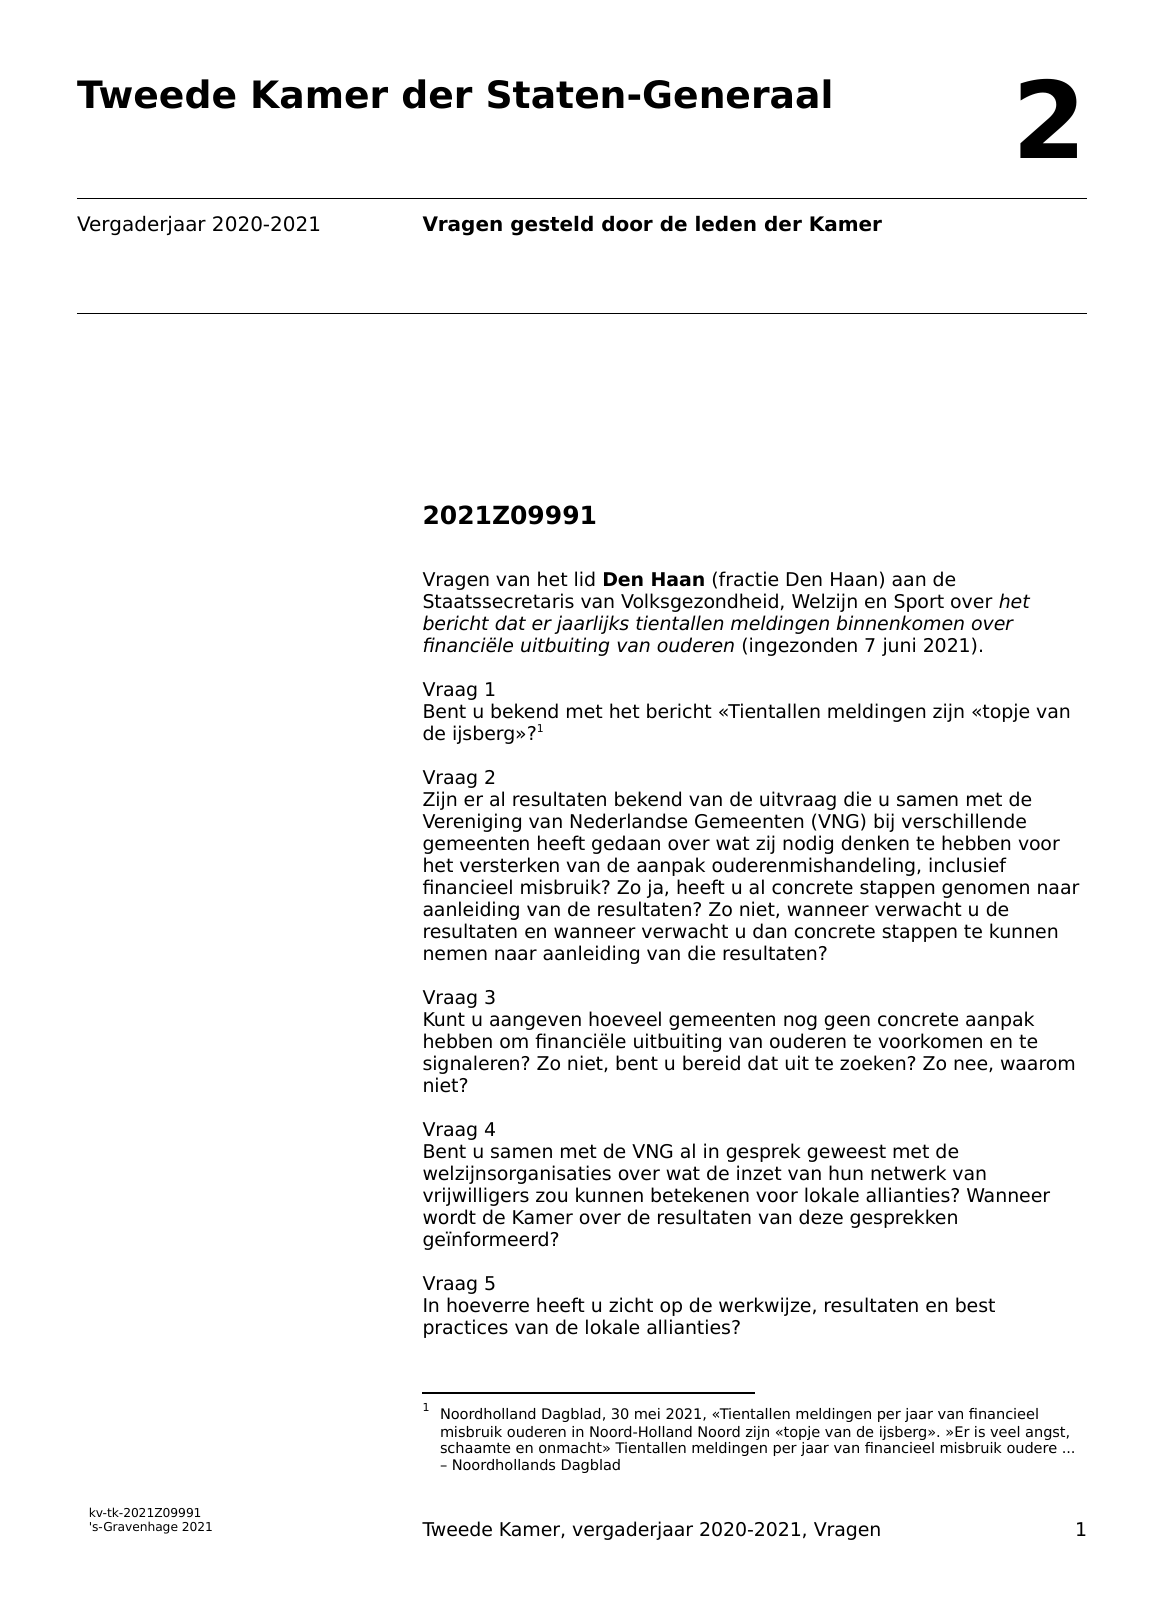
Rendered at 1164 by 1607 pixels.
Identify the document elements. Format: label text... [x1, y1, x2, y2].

table_header 2 [886, 59, 1087, 198]
text 2021Z09991 [422, 501, 1087, 531]
text Vraag 3 [422, 987, 1087, 1009]
text Vragen van het lid Den Haan (fractie Den Haan) aan de Staatssecretaris van Volksgezondheid, Welzijn en Sport over het bericht dat er jaarlijks tientallen meldingen binnenkomen over financiële uitbuiting van ouderen (ingezonden 7 juni 2021). [422, 569, 1087, 657]
text Vraag 1 [422, 679, 1087, 701]
table_header Tweede Kamer der Staten-Generaal [77, 59, 886, 198]
text Vraag 5 [422, 1273, 1087, 1295]
text kv-tk-2021Z09991 [88, 1506, 323, 1520]
text Zijn er al resultaten bekend van de uitvraag die u samen met de Vereniging van Nederlandse Gemeenten (VNG) bij verschillende gemeenten heeft gedaan over wat zij nodig denken te hebben voor het versterken van de aanpak ouderenmishandeling, inclusief financieel misbruik? Zo ja, heeft u al concrete stappen genomen naar aanleiding van de resultaten? Zo niet, wanneer verwacht u de resultaten en wanneer verwacht u dan concrete stappen te kunnen nemen naar aanleiding van die resultaten? [422, 789, 1087, 965]
table_cell Vragen gesteld door de leden der Kamer [422, 199, 1087, 313]
text In hoeverre heeft u zicht op de werkwijze, resultaten en best practices van de lokale allianties? [422, 1295, 1087, 1339]
text Bent u samen met de VNG al in gesprek geweest met de welzijnsorganisaties over wat de inzet van hun netwerk van vrijwilligers zou kunnen betekenen voor lokale allianties? Wanneer wordt de Kamer over de resultaten van deze gesprekken geïnformeerd? [422, 1141, 1087, 1251]
text 's-Gravenhage 2021 [88, 1520, 323, 1534]
text Bent u bekend met het bericht «Tientallen meldingen zijn «topje van de ijsberg»? [422, 701, 1087, 745]
table_cell Vergaderjaar 2020-2021 [77, 199, 422, 313]
text Vraag 4 [422, 1119, 1087, 1141]
text Vraag 2 [422, 767, 1087, 789]
text Kunt u aangeven hoeveel gemeenten nog geen concrete aanpak hebben om financiële uitbuiting van ouderen te voorkomen en te signaleren? Zo niet, bent u bereid dat uit te zoeken? Zo nee, waarom niet? [422, 1009, 1087, 1097]
text Noordholland Dagblad, 30 mei 2021, «Tientallen meldingen per jaar van financieel misbruik ouderen in Noord-Holland Noord zijn «topje van de ijsberg». »Er is veel angst, schaamte en onmacht» Tientallen meldingen per jaar van financieel misbruik oudere ... – Noordhollands Dagblad [422, 1402, 1087, 1474]
